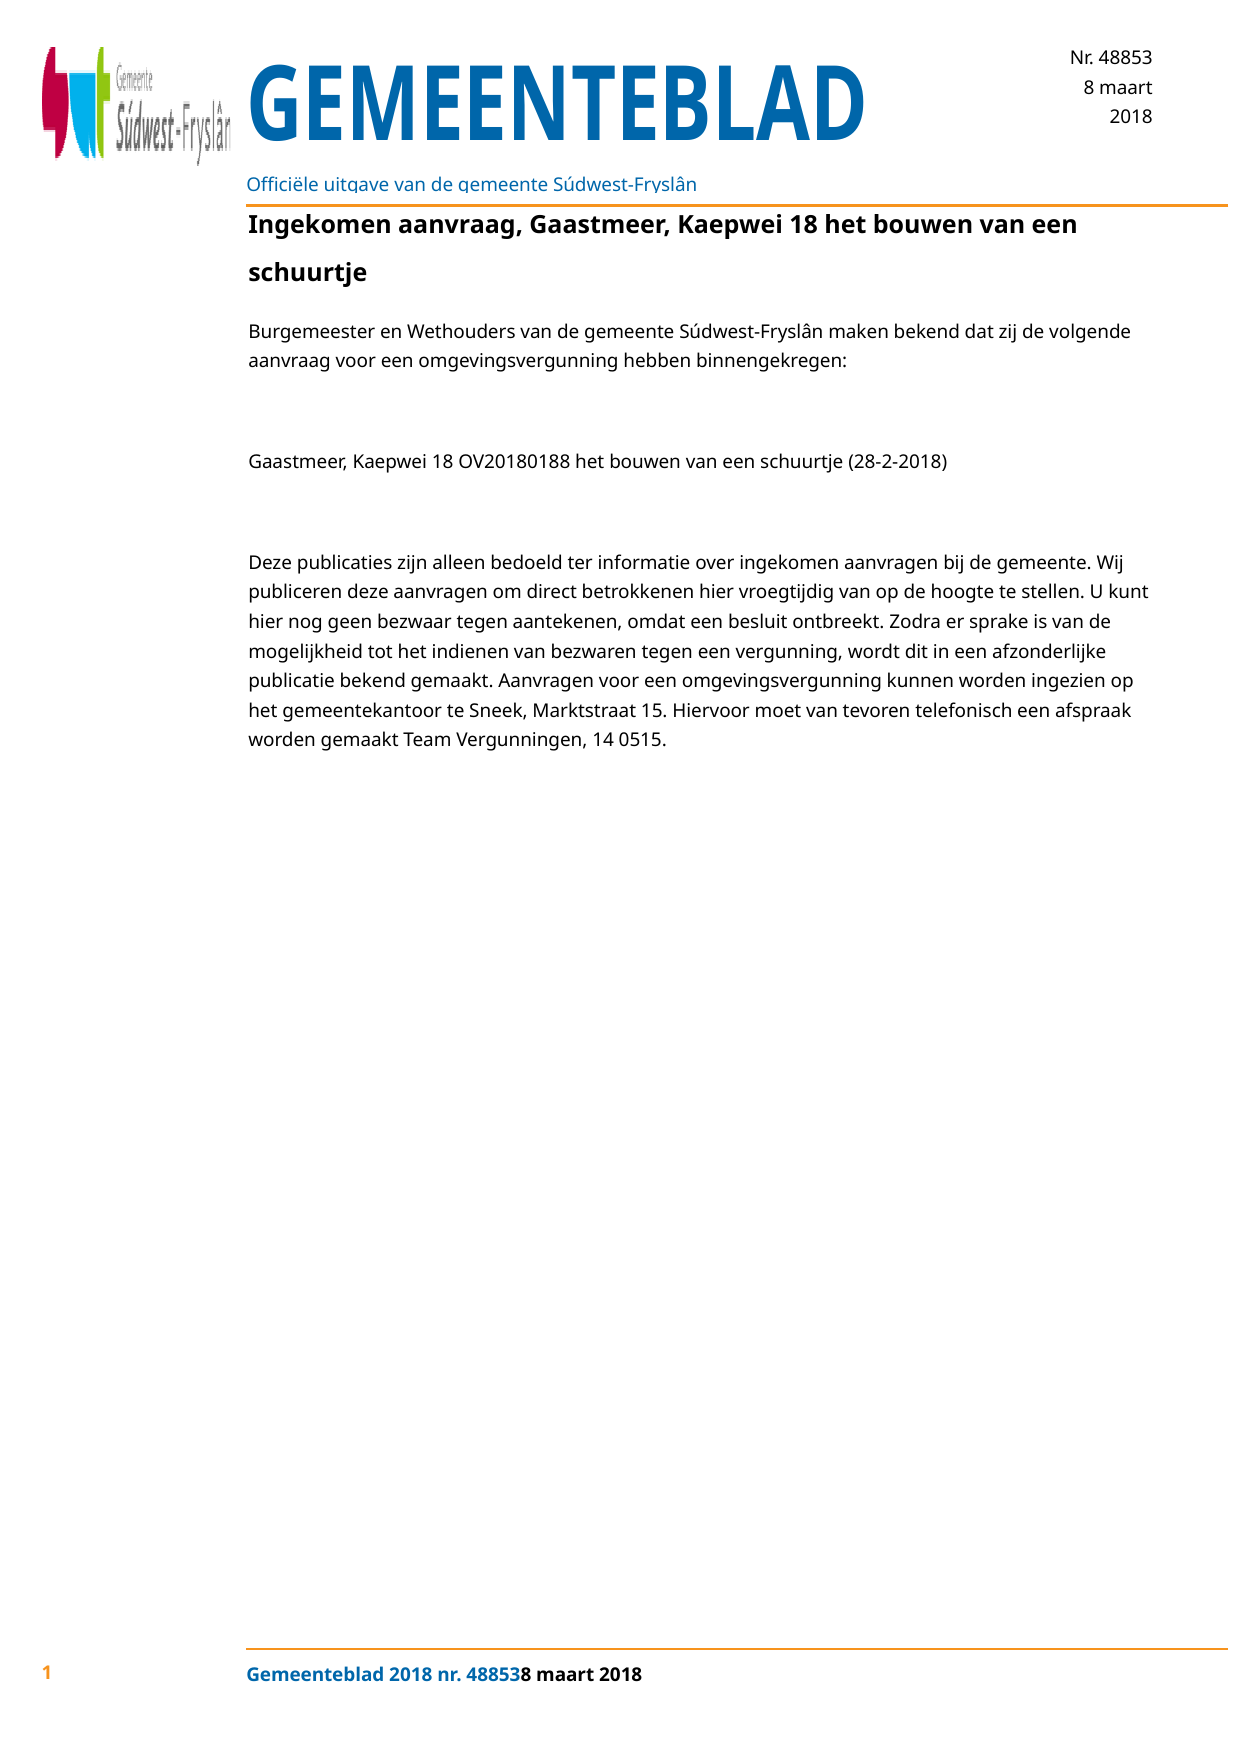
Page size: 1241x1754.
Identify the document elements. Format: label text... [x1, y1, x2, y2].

picture [41, 47, 231, 172]
text Gaastmeer, Kaepwei 18 OV20180188 het bouwen van een schuurtje (28-2-2018) [248, 448, 1152, 474]
text Burgemeester en Wethouders van de gemeente Súdwest-Fryslân maken bekend dat zij de volgende aanvraag voor een omgevingsvergunning hebben binnengekregen: [248, 318, 1152, 373]
text Deze publicaties zijn alleen bedoeld ter informatie over ingekomen aanvragen bij de gemeente. Wij publiceren deze aanvragen om direct betrokkenen hier vroegtijdig van op de hoogte te stellen. U kunt hier nog geen bezwaar tegen aantekenen, omdat een besluit ontbreekt. Zodra er sprake is van de mogelijkheid tot het indienen van bezwaren tegen een vergunning, wordt dit in een afzonderlijke publicatie bekend gemaakt. Aanvragen voor een omgevingsvergunning kunnen worden ingezien op het gemeentekantoor te Sneek, Marktstraat 15. Hiervoor moet van tevoren telefonisch een afspraak worden gemaakt Team Vergunningen, 14 0515. [248, 549, 1152, 752]
text Ingekomen aanvraag, Gaastmeer, Kaepwei 18 het bouwen van een schuurtje [248, 207, 1152, 288]
